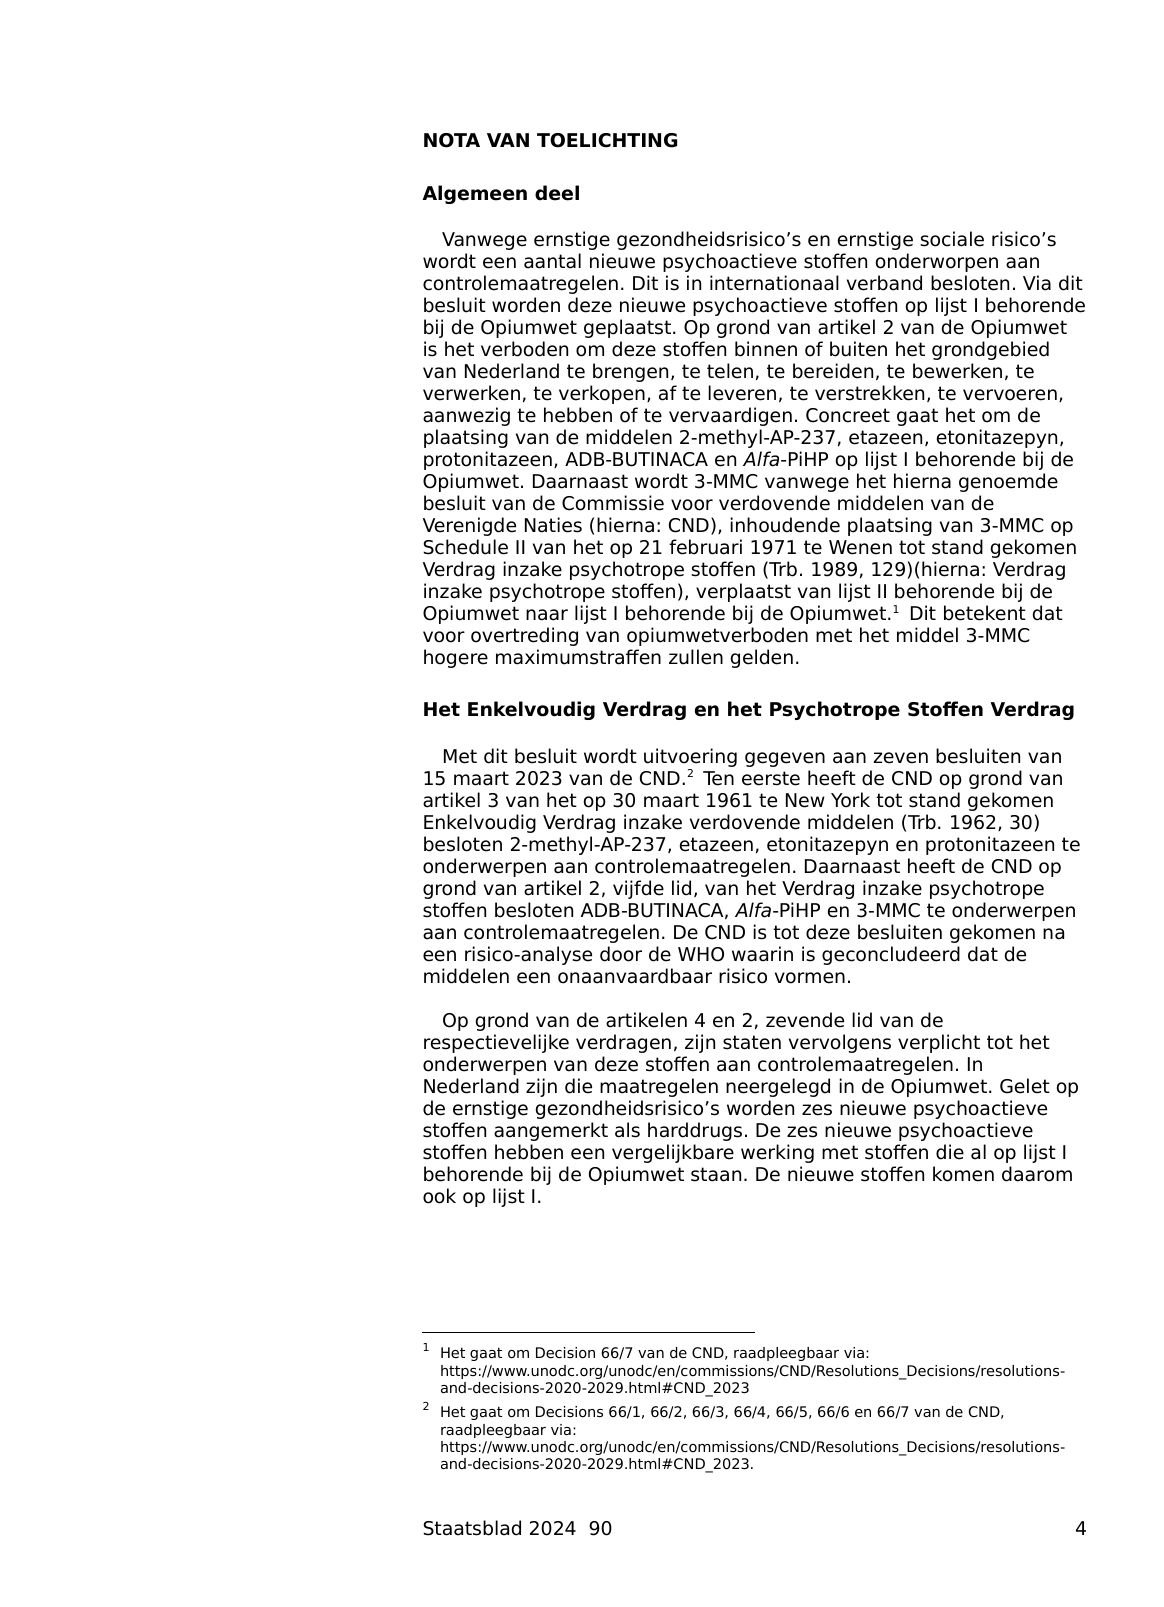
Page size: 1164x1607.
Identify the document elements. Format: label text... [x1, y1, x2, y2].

subtitle NOTA VAN TOELICHTING [422, 130, 1087, 152]
text Vanwege ernstige gezondheidsrisico’s en ernstige sociale risico’s wordt een aantal nieuwe psychoactieve stoffen onderworpen aan controlemaatregelen. Dit is in internationaal verband besloten. Via dit besluit worden deze nieuwe psychoactieve stoffen op lijst I behorende bij de Opiumwet geplaatst. Op grond van artikel 2 van de Opiumwet is het verboden om deze stoffen binnen of buiten het grondgebied van Nederland te brengen, te telen, te bereiden, te bewerken, te verwerken, te verkopen, af te leveren, te verstrekken, te vervoeren, aanwezig te hebben of te vervaardigen. Concreet gaat het om de plaatsing van de middelen 2-methyl-AP-237, etazeen, etonitazepyn, protonitazeen, ADB-BUTINACA en Alfa-PiHP op lijst I behorende bij de Opiumwet. Daarnaast wordt 3-MMC vanwege het hierna genoemde besluit van de Commissie voor verdovende middelen van de Verenigde Naties (hierna: CND), inhoudende plaatsing van 3-MMC op Schedule II van het op 21 februari 1971 te Wenen tot stand gekomen Verdrag inzake psychotrope stoffen (Trb. 1989, 129)(hierna: Verdrag inzake psychotrope stoffen), verplaatst van lijst II behorende bij de Opiumwet naar lijst I behorende bij de Opiumwet. Dit betekent dat voor overtreding van opiumwetverboden met het middel 3-MMC hogere maximumstraffen zullen gelden. [422, 229, 1087, 669]
text Het gaat om Decision 66/7 van de CND, raadpleegbaar via: https://www.unodc.org/unodc/en/commissions/CND/Resolutions_Decisions/resolutions-and-decisions-2020-2029.html#CND_2023 [422, 1341, 1087, 1397]
text Op grond van de artikelen 4 en 2, zevende lid van de respectievelijke verdragen, zijn staten vervolgens verplicht tot het onderwerpen van deze stoffen aan controlemaatregelen. In Nederland zijn die maatregelen neergelegd in de Opiumwet. Gelet op de ernstige gezondheidsrisico’s worden zes nieuwe psychoactieve stoffen aangemerkt als harddrugs. De zes nieuwe psychoactieve stoffen hebben een vergelijkbare werking met stoffen die al op lijst I behorende bij de Opiumwet staan. De nieuwe stoffen komen daarom ook op lijst I. [422, 1010, 1087, 1208]
text Met dit besluit wordt uitvoering gegeven aan zeven besluiten van 15 maart 2023 van de CND. Ten eerste heeft de CND op grond van artikel 3 van het op 30 maart 1961 te New York tot stand gekomen Enkelvoudig Verdrag inzake verdovende middelen (Trb. 1962, 30) besloten 2-methyl-AP-237, etazeen, etonitazepyn en protonitazeen te onderwerpen aan controlemaatregelen. Daarnaast heeft de CND op grond van artikel 2, vijfde lid, van het Verdrag inzake psychotrope stoffen besloten ADB-BUTINACA, Alfa-PiHP en 3-MMC te onderwerpen aan controlemaatregelen. De CND is tot deze besluiten gekomen na een risico-analyse door de WHO waarin is geconcludeerd dat de middelen een onaanvaardbaar risico vormen. [422, 746, 1087, 988]
subtitle Het Enkelvoudig Verdrag en het Psychotrope Stoffen Verdrag [422, 699, 1087, 721]
subtitle Algemeen deel [422, 182, 1087, 204]
text Het gaat om Decisions 66/1, 66/2, 66/3, 66/4, 66/5, 66/6 en 66/7 van de CND, raadpleegbaar via: https://www.unodc.org/unodc/en/commissions/CND/Resolutions_Decisions/resolutions-and-decisions-2020-2029.html#CND_2023. [422, 1400, 1087, 1473]
